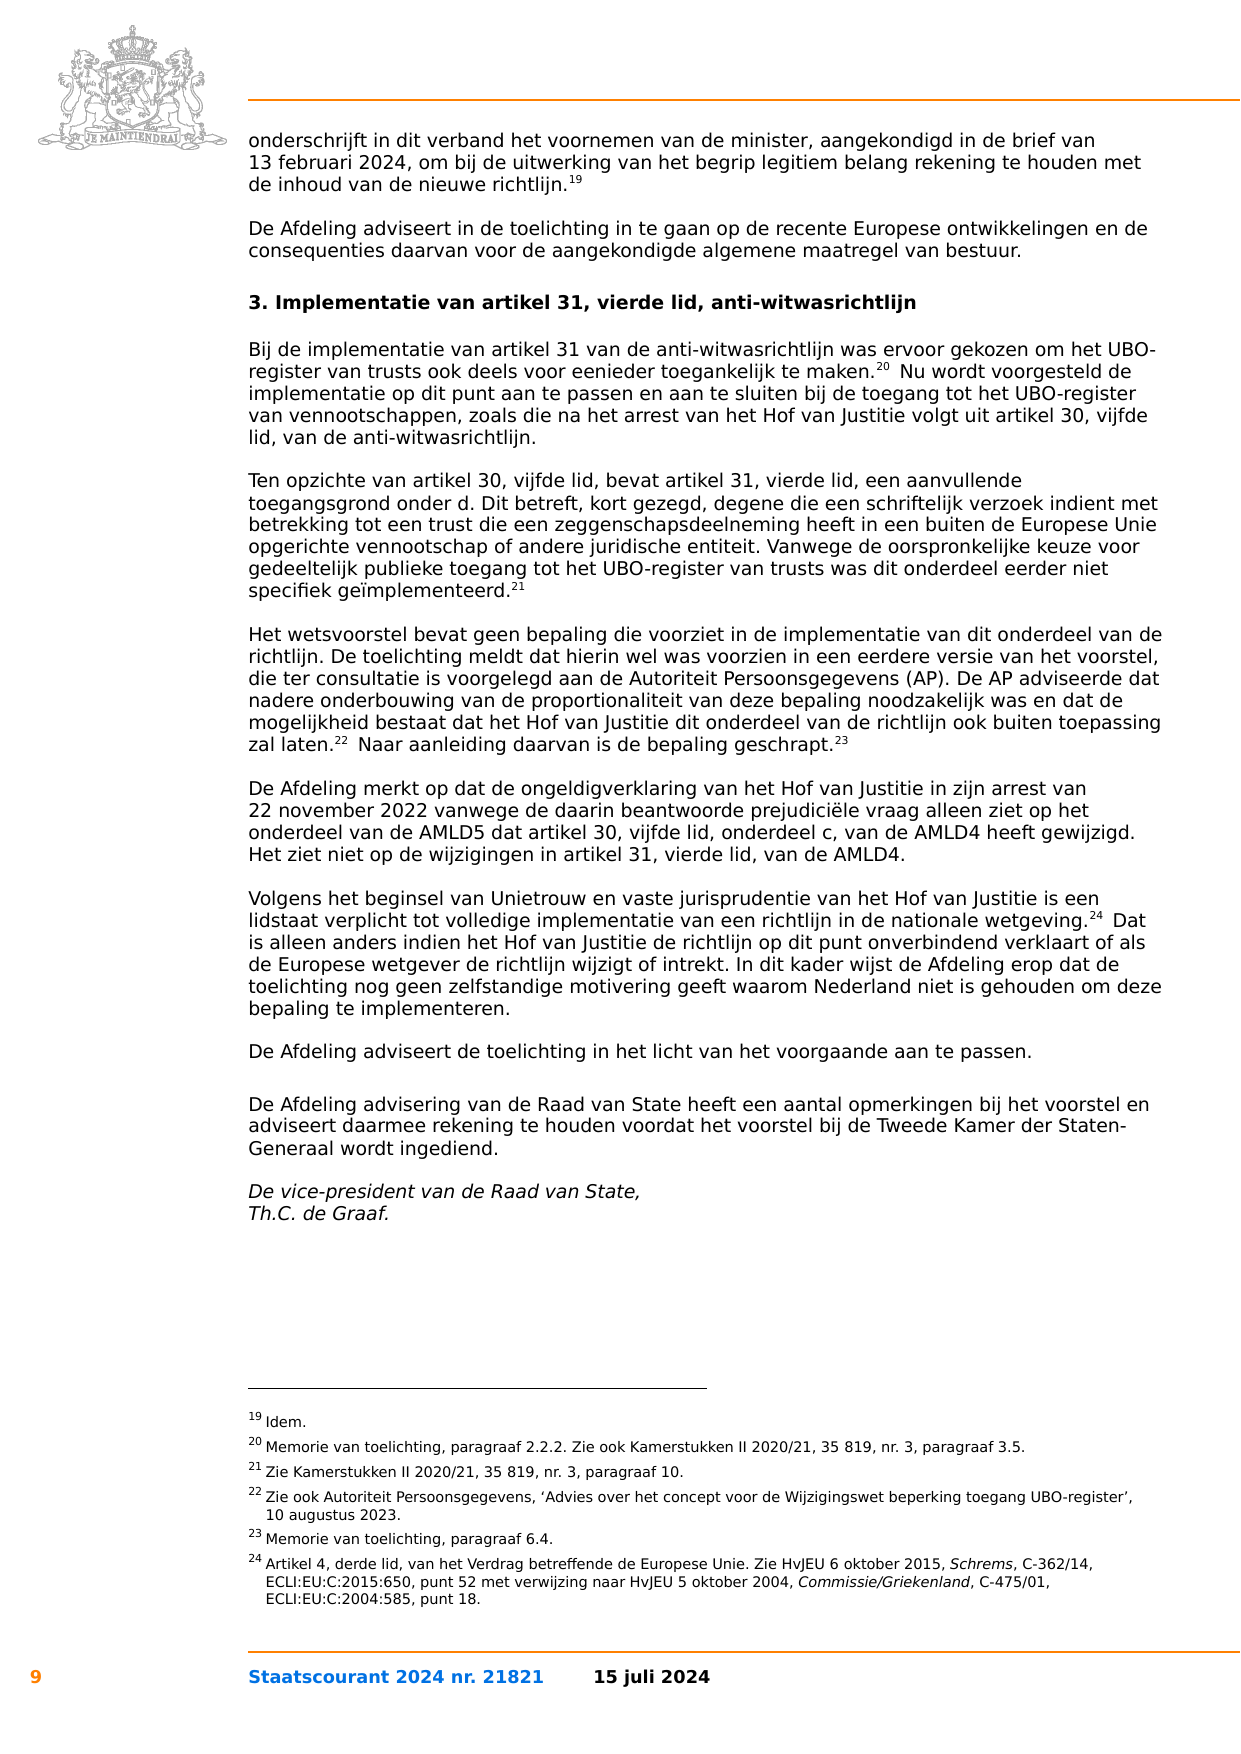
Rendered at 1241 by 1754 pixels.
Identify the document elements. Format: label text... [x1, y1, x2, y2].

text De Afdeling merkt op dat de ongeldigverklaring van het Hof van Justitie in zijn arrest van 22 november 2022 vanwege de daarin beantwoorde prejudiciële vraag alleen ziet op het onderdeel van de AMLD5 dat artikel 30, vijfde lid, onderdeel c, van de AMLD4 heeft gewijzigd. Het ziet niet op de wijzigingen in artikel 31, vierde lid, van de AMLD4. [248, 778, 1163, 866]
subtitle 3. Implementatie van artikel 31, vierde lid, anti-witwasrichtlijn [248, 292, 1163, 314]
text Artikel 4, derde lid, van het Verdrag betreffende de Europese Unie. Zie HvJEU 6 oktober 2015, Schrems, C-362/14, ECLI:EU:C:2015:650, punt 52 met verwijzing naar HvJEU 5 oktober 2004, Commissie/Griekenland, C-475/01, ECLI:EU:C:2004:585, punt 18. [248, 1552, 1163, 1608]
text De Afdeling adviseert in de toelichting in te gaan op de recente Europese ontwikkelingen en de consequenties daarvan voor de aangekondigde algemene maatregel van bestuur. [248, 218, 1163, 262]
text De Afdeling adviseert de toelichting in het licht van het voorgaande aan te passen. [248, 1041, 1163, 1063]
text Idem. [248, 1410, 1163, 1432]
text Bij de implementatie van artikel 31 van de anti-witwasrichtlijn was ervoor gekozen om het UBO-register van trusts ook deels voor eenieder toegankelijk te maken. Nu wordt voorgesteld de implementatie op dit punt aan te passen en aan te sluiten bij de toegang tot het UBO-register van vennootschappen, zoals die na het arrest van het Hof van Justitie volgt uit artikel 30, vijfde lid, van de anti-witwasrichtlijn. [248, 339, 1163, 448]
text Zie Kamerstukken II 2020/21, 35 819, nr. 3, paragraaf 10. [248, 1460, 1163, 1482]
text Volgens het beginsel van Unietrouw en vaste jurisprudentie van het Hof van Justitie is een lidstaat verplicht tot volledige implementatie van een richtlijn in de nationale wetgeving. Dat is alleen anders indien het Hof van Justitie de richtlijn op dit punt onverbindend verklaart of als de Europese wetgever de richtlijn wijzigt of intrekt. In dit kader wijst de Afdeling erop dat de toelichting nog geen zelfstandige motivering geeft waarom Nederland niet is gehouden om deze bepaling te implementeren. [248, 888, 1163, 1019]
text Zie ook Autoriteit Persoonsgegevens, ‘Advies over het concept voor de Wijzigingswet beperking toegang UBO-register’, 10 augustus 2023. [248, 1485, 1163, 1524]
text De vice-president van de Raad van State, Th.C. de Graaf. [248, 1181, 1163, 1225]
text Het wetsvoorstel bevat geen bepaling die voorziet in de implementatie van dit onderdeel van de richtlijn. De toelichting meldt dat hierin wel was voorzien in een eerdere versie van het voorstel, die ter consultatie is voorgelegd aan de Autoriteit Persoonsgegevens (AP). De AP adviseerde dat nadere onderbouwing van de proportionaliteit van deze bepaling noodzakelijk was en dat de mogelijkheid bestaat dat het Hof van Justitie dit onderdeel van de richtlijn ook buiten toepassing zal laten. Naar aanleiding daarvan is de bepaling geschrapt. [248, 624, 1163, 756]
text De Afdeling advisering van de Raad van State heeft een aantal opmerkingen bij het voorstel en adviseert daarmee rekening te houden voordat het voorstel bij de Tweede Kamer der Staten-Generaal wordt ingediend. [248, 1093, 1163, 1159]
text Ten opzichte van artikel 30, vijfde lid, bevat artikel 31, vierde lid, een aanvullende toegangsgrond onder d. Dit betreft, kort gezegd, degene die een schriftelijk verzoek indient met betrekking tot een trust die een zeggenschapsdeelneming heeft in een buiten de Europese Unie opgerichte vennootschap of andere juridische entiteit. Vanwege de oorspronkelijke keuze voor gedeeltelijk publieke toegang tot het UBO-register van trusts was dit onderdeel eerder niet specifiek geïmplementeerd. [248, 470, 1163, 602]
text onderschrijft in dit verband het voornemen van de minister, aangekondigd in de brief van 13 februari 2024, om bij de uitwerking van het begrip legitiem belang rekening te houden met de inhoud van de nieuwe richtlijn. [248, 130, 1163, 196]
text Memorie van toelichting, paragraaf 6.4. [248, 1527, 1163, 1549]
text Memorie van toelichting, paragraaf 2.2.2. Zie ook Kamerstukken II 2020/21, 35 819, nr. 3, paragraaf 3.5. [248, 1435, 1163, 1457]
picture [38, 25, 227, 150]
